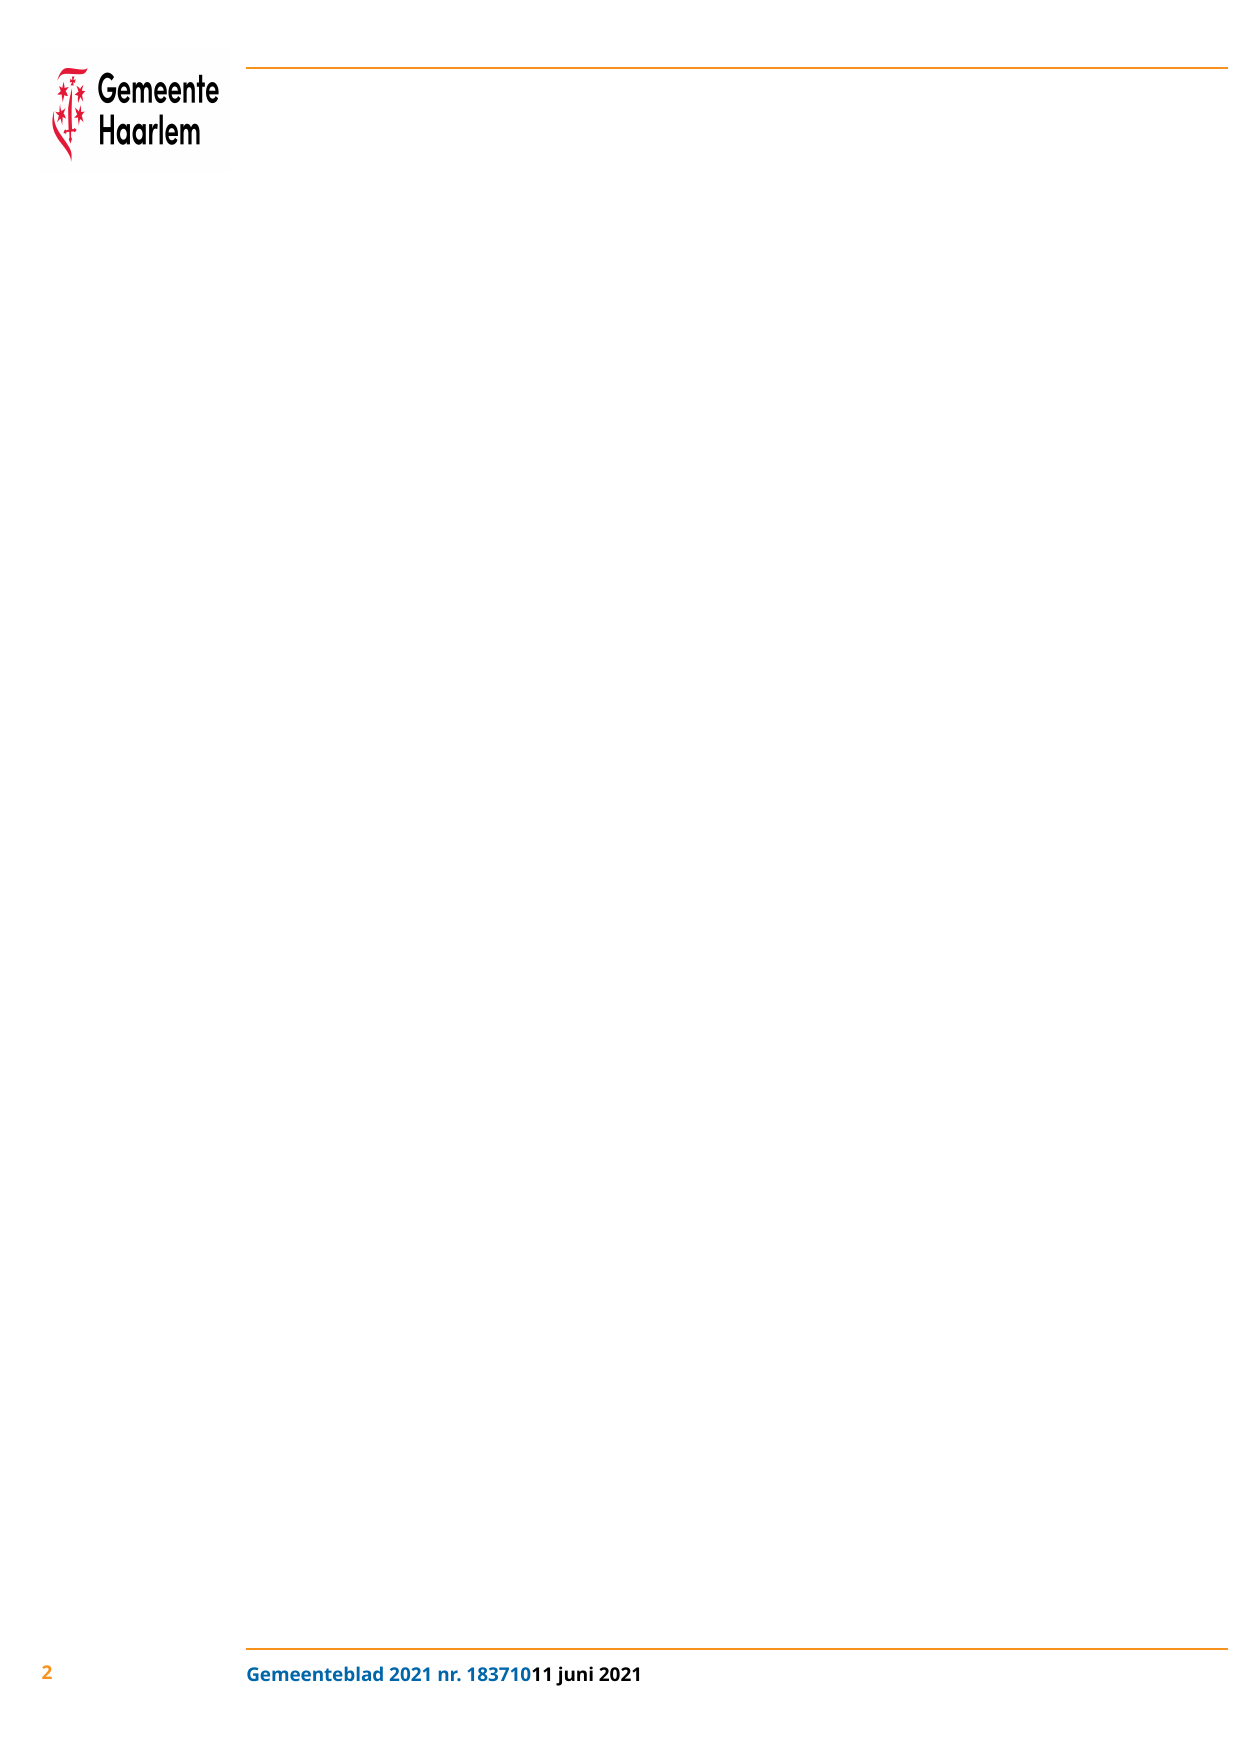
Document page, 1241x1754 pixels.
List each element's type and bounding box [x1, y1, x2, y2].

picture [41, 47, 231, 172]
